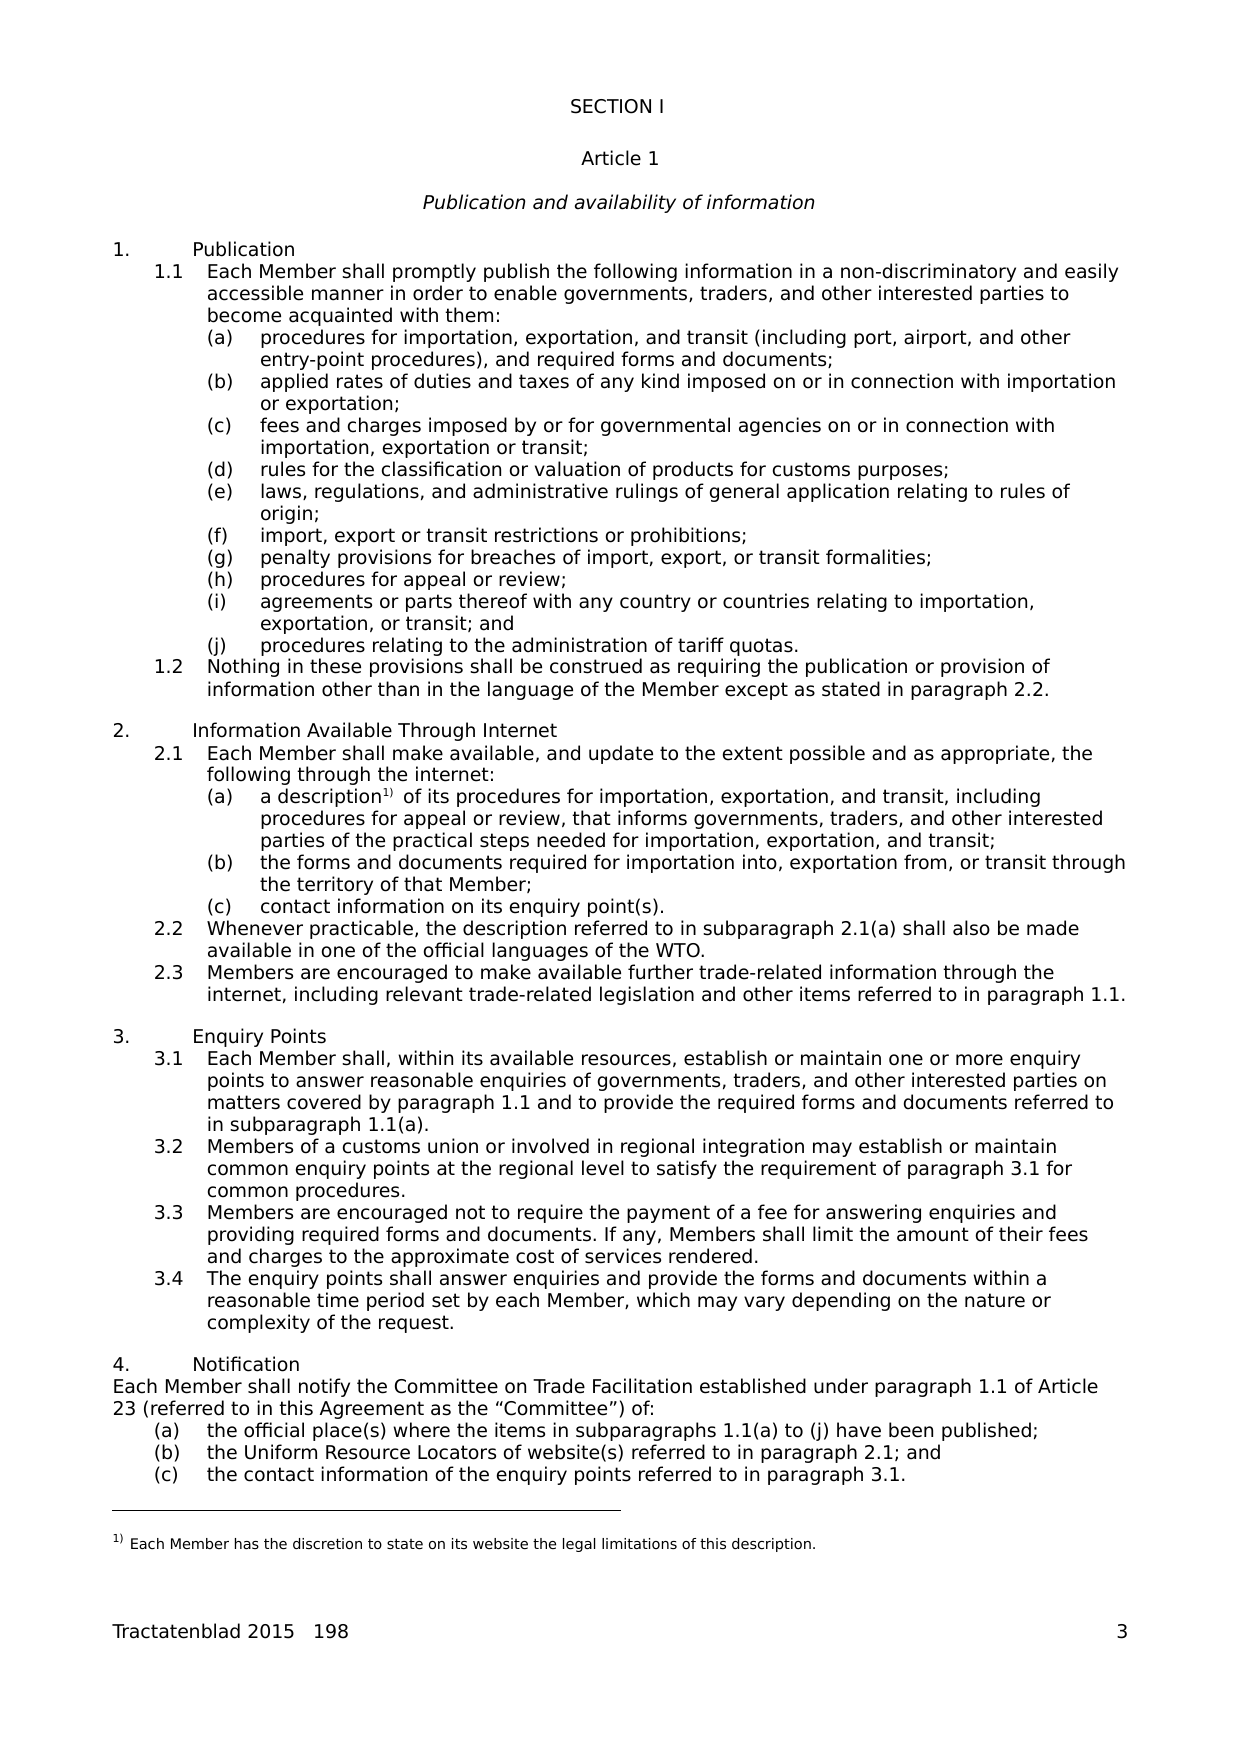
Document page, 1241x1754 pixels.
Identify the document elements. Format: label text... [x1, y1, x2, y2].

text 1.2 Nothing in these provisions shall be construed as requiring the publication or provision of information other than in the language of the Member except as stated in paragraph 2.2. [153, 656, 1128, 700]
text 1.1 Each Member shall promptly publish the following information in a non-discriminatory and easily accessible manner in order to enable governments, traders, and other interested parties to become acquainted with them: [153, 261, 1128, 327]
text (e) laws, regulations, and administrative rulings of general application relating to rules of origin; [207, 481, 1128, 524]
text (j) procedures relating to the administration of tariff quotas. [207, 634, 1128, 656]
text (a) a description of its procedures for importation, exportation, and transit, including procedures for appeal or review, that informs governments, traders, and other interested parties of the practical steps needed for importation, exportation, and transit; [207, 786, 1128, 852]
text (a) procedures for importation, exportation, and transit (including port, airport, and other entry-point procedures), and required forms and documents; [207, 327, 1128, 371]
text Each Member has the discretion to state on its website the legal limitations of this description. [112, 1532, 1128, 1554]
text (d) rules for the classification or valuation of products for customs purposes; [207, 459, 1128, 481]
text 3.3 Members are encouraged not to require the payment of a fee for answering enquiries and providing required forms and documents. If any, Members shall limit the amount of their fees and charges to the approximate cost of services rendered. [153, 1202, 1128, 1268]
text (b) the forms and documents required for importation into, exportation from, or transit through the territory of that Member; [207, 852, 1128, 896]
text (i) agreements or parts thereof with any country or countries relating to importation, exportation, or transit; and [207, 591, 1128, 634]
text (c) the contact information of the enquiry points referred to in paragraph 3.1. [153, 1464, 1128, 1486]
text 3.4 The enquiry points shall answer enquiries and provide the forms and documents within a reasonable time period set by each Member, which may vary depending on the nature or complexity of the request. [153, 1268, 1128, 1334]
subtitle Article 1 Publication and availability of information [112, 148, 1128, 214]
text 2.3 Members are encouraged to make available further trade-related information through the internet, including relevant trade-related legislation and other items referred to in paragraph 1.1. [153, 962, 1128, 1006]
text 1. Publication [112, 239, 1128, 261]
text (c) contact information on its enquiry point(s). [207, 896, 1128, 918]
text (f) import, export or transit restrictions or prohibitions; [207, 524, 1128, 547]
text 2. Information Available Through Internet [112, 720, 1128, 742]
text (h) procedures for appeal or review; [207, 568, 1128, 591]
text 3. Enquiry Points [112, 1026, 1128, 1048]
text (b) applied rates of duties and taxes of any kind imposed on or in connection with importation or exportation; [207, 371, 1128, 415]
text 3.1 Each Member shall, within its available resources, establish or maintain one or more enquiry points to answer reasonable enquiries of governments, traders, and other interested parties on matters covered by paragraph 1.1 and to provide the required forms and documents referred to in subparagraph 1.1(a). [153, 1048, 1128, 1136]
text 4. Notification [112, 1354, 1128, 1376]
text (b) the Uniform Resource Locators of website(s) referred to in paragraph 2.1; and [153, 1442, 1128, 1464]
text (a) the official place(s) where the items in subparagraphs 1.1(a) to (j) have been published; [153, 1420, 1128, 1442]
text (c) fees and charges imposed by or for governmental agencies on or in connection with importation, exportation or transit; [207, 415, 1128, 459]
text 2.2 Whenever practicable, the description referred to in subparagraph 2.1(a) shall also be made available in one of the official languages of the WTO. [153, 918, 1128, 962]
text 2.1 Each Member shall make available, and update to the extent possible and as appropriate, the following through the internet: [153, 742, 1128, 786]
text Each Member shall notify the Committee on Trade Facilitation established under paragraph 1.1 of Article 23 (referred to in this Agreement as the “Committee”) of: [112, 1376, 1128, 1420]
subtitle SECTION I [112, 96, 1128, 118]
text (g) penalty provisions for breaches of import, export, or transit formalities; [207, 547, 1128, 568]
text 3.2 Members of a customs union or involved in regional integration may establish or maintain common enquiry points at the regional level to satisfy the requirement of paragraph 3.1 for common procedures. [153, 1136, 1128, 1202]
